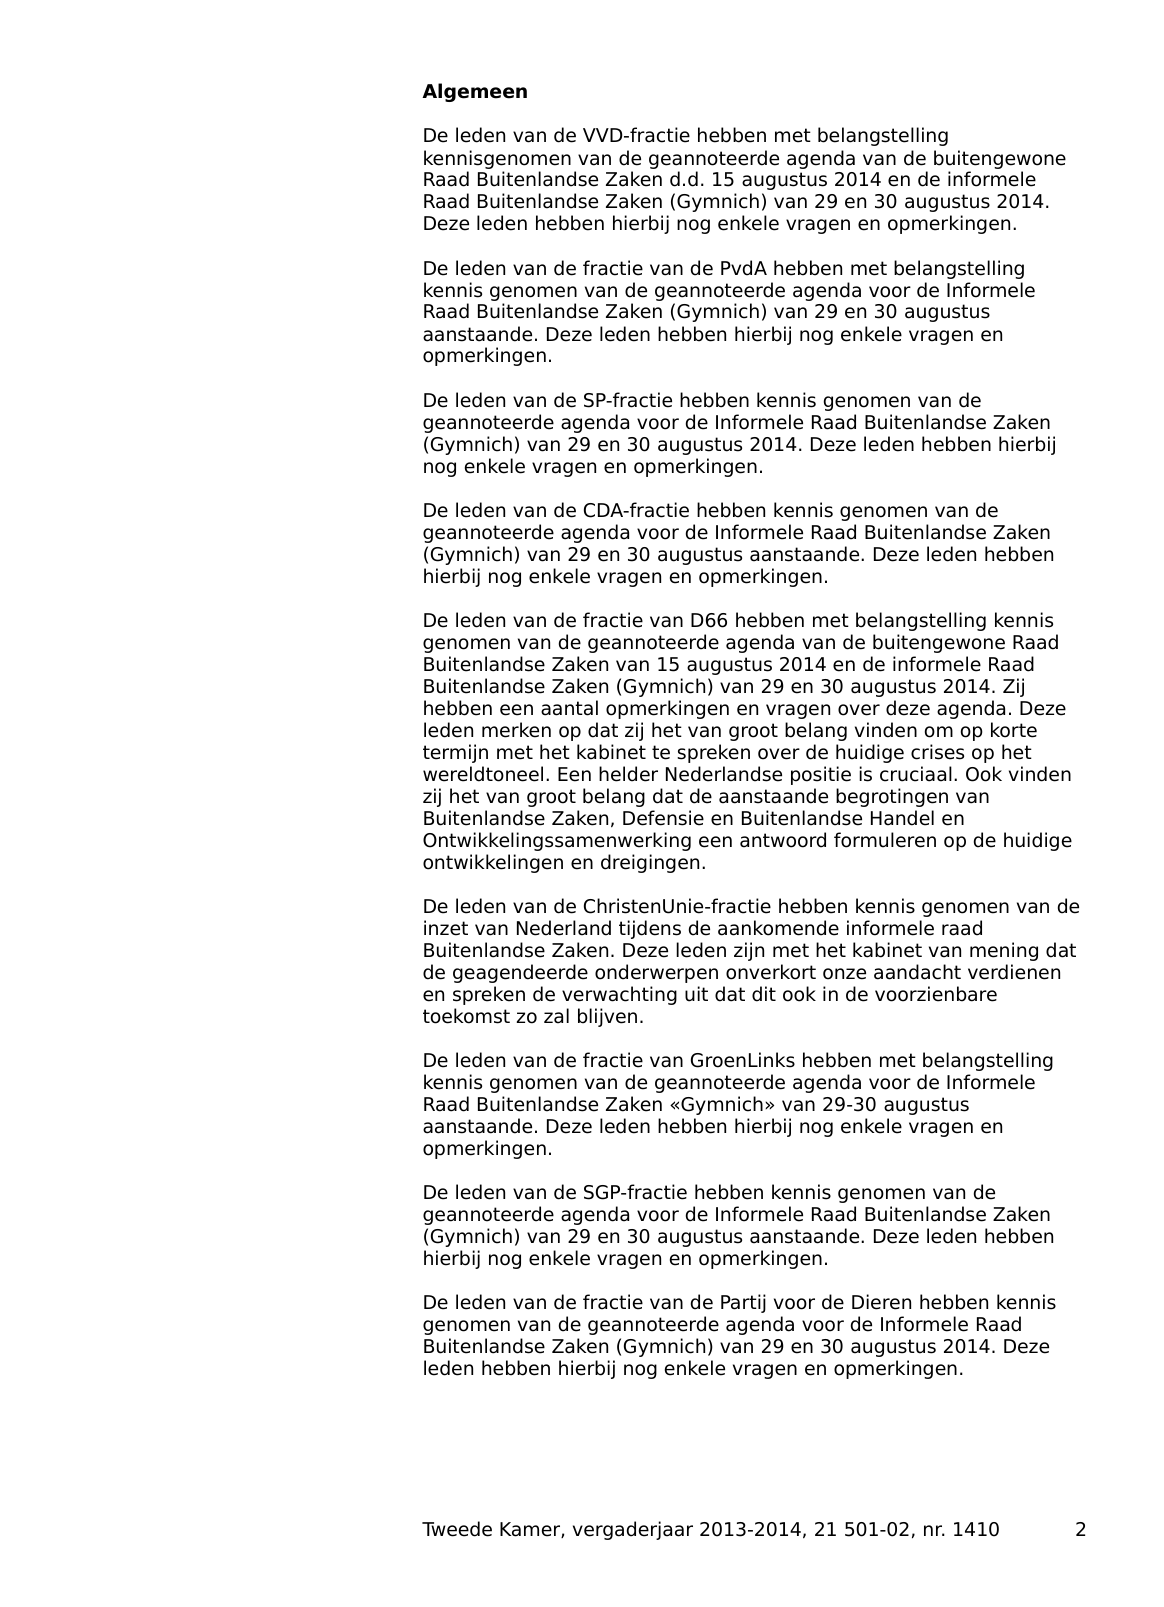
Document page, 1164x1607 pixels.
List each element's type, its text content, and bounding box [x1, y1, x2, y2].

text De leden van de VVD-fractie hebben met belangstelling kennisgenomen van de geannoteerde agenda van de buitengewone Raad Buitenlandse Zaken d.d. 15 augustus 2014 en de informele Raad Buitenlandse Zaken (Gymnich) van 29 en 30 augustus 2014. Deze leden hebben hierbij nog enkele vragen en opmerkingen. [422, 125, 1087, 235]
text De leden van de fractie van GroenLinks hebben met belangstelling kennis genomen van de geannoteerde agenda voor de Informele Raad Buitenlandse Zaken «Gymnich» van 29-30 augustus aanstaande. Deze leden hebben hierbij nog enkele vragen en opmerkingen. [422, 1050, 1087, 1160]
text De leden van de CDA-fractie hebben kennis genomen van de geannoteerde agenda voor de Informele Raad Buitenlandse Zaken (Gymnich) van 29 en 30 augustus aanstaande. Deze leden hebben hierbij nog enkele vragen en opmerkingen. [422, 500, 1087, 588]
text De leden van de fractie van D66 hebben met belangstelling kennis genomen van de geannoteerde agenda van de buitengewone Raad Buitenlandse Zaken van 15 augustus 2014 en de informele Raad Buitenlandse Zaken (Gymnich) van 29 en 30 augustus 2014. Zij hebben een aantal opmerkingen en vragen over deze agenda. Deze leden merken op dat zij het van groot belang vinden om op korte termijn met het kabinet te spreken over de huidige crises op het wereldtoneel. Een helder Nederlandse positie is cruciaal. Ook vinden zij het van groot belang dat de aanstaande begrotingen van Buitenlandse Zaken, Defensie en Buitenlandse Handel en Ontwikkelingssamenwerking een antwoord formuleren op de huidige ontwikkelingen en dreigingen. [422, 610, 1087, 873]
text De leden van de SP-fractie hebben kennis genomen van de geannoteerde agenda voor de Informele Raad Buitenlandse Zaken (Gymnich) van 29 en 30 augustus 2014. Deze leden hebben hierbij nog enkele vragen en opmerkingen. [422, 389, 1087, 477]
text De leden van de SGP-fractie hebben kennis genomen van de geannoteerde agenda voor de Informele Raad Buitenlandse Zaken (Gymnich) van 29 en 30 augustus aanstaande. Deze leden hebben hierbij nog enkele vragen en opmerkingen. [422, 1182, 1087, 1270]
text De leden van de ChristenUnie-fractie hebben kennis genomen van de inzet van Nederland tijdens de aankomende informele raad Buitenlandse Zaken. Deze leden zijn met het kabinet van mening dat de geagendeerde onderwerpen onverkort onze aandacht verdienen en spreken de verwachting uit dat dit ook in de voorzienbare toekomst zo zal blijven. [422, 896, 1087, 1028]
text De leden van de fractie van de Partij voor de Dieren hebben kennis genomen van de geannoteerde agenda voor de Informele Raad Buitenlandse Zaken (Gymnich) van 29 en 30 augustus 2014. Deze leden hebben hierbij nog enkele vragen en opmerkingen. [422, 1292, 1087, 1380]
text De leden van de fractie van de PvdA hebben met belangstelling kennis genomen van de geannoteerde agenda voor de Informele Raad Buitenlandse Zaken (Gymnich) van 29 en 30 augustus aanstaande. Deze leden hebben hierbij nog enkele vragen en opmerkingen. [422, 257, 1087, 367]
subtitle Algemeen [422, 81, 1087, 103]
